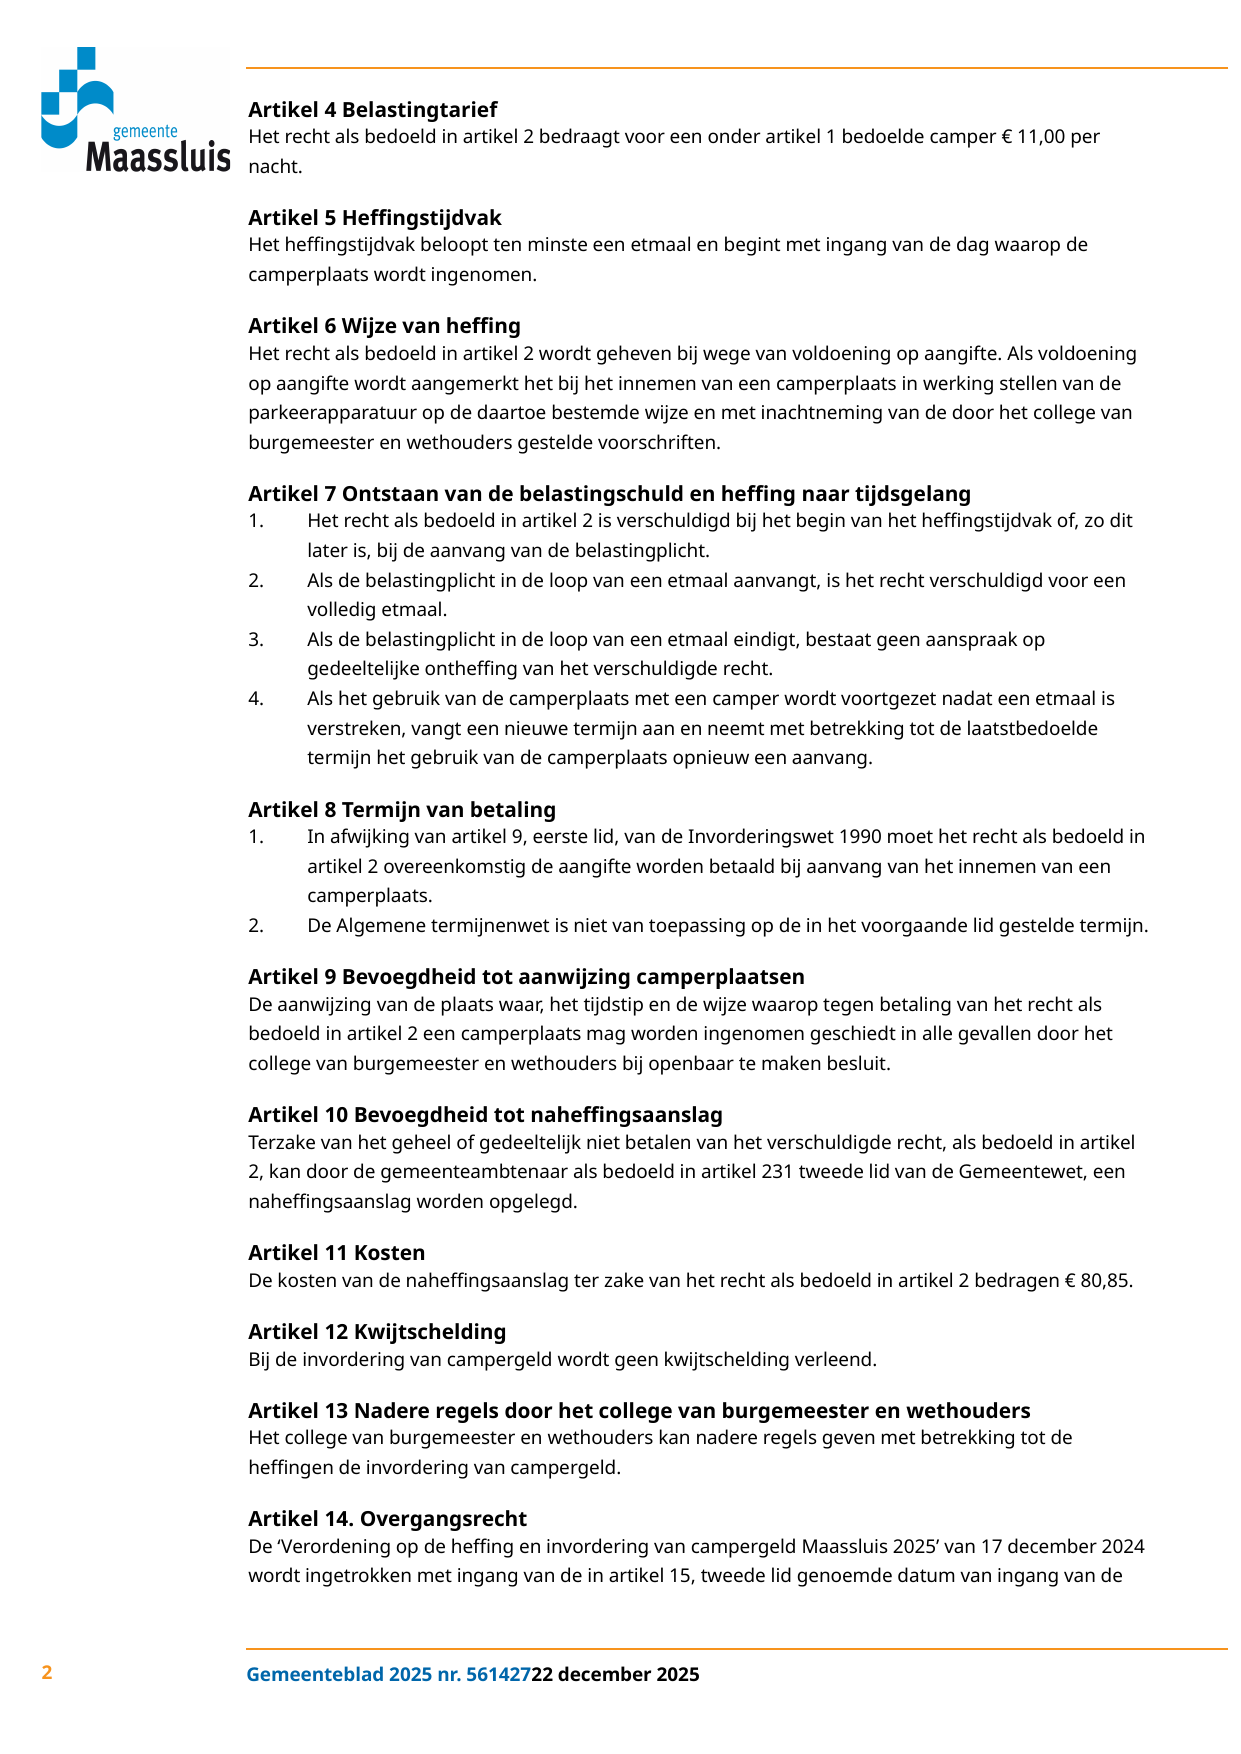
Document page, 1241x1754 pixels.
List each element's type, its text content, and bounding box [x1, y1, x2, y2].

text Artikel 5 Heffingstijdvak [248, 203, 1152, 232]
text De aanwijzing van de plaats waar, het tijdstip en de wijze waarop tegen betaling van het recht als bedoeld in artikel 2 een camperplaats mag worden ingenomen geschiedt in alle gevallen door het college van burgemeester en wethouders bij openbaar te maken besluit. [248, 991, 1152, 1076]
text Terzake van het geheel of gedeeltelijk niet betalen van het verschuldigde recht, als bedoeld in artikel 2, kan door de gemeenteambtenaar als bedoeld in artikel 231 tweede lid van de Gemeentewet, een naheffingsaanslag worden opgelegd. [248, 1129, 1152, 1214]
text Artikel 4 Belastingtarief [248, 95, 1152, 123]
list In afwijking van artikel 9, eerste lid, van de Invorderingswet 1990 moet het recht als bedoeld in artikel 2 overeenkomstig de aangifte worden betaald bij aanvang van het innemen van een camperplaats. [248, 823, 1152, 908]
text Het heffingstijdvak beloopt ten minste een etmaal en begint met ingang van de dag waarop de camperplaats wordt ingenomen. [248, 232, 1152, 287]
text Artikel 9 Bevoegdheid tot aanwijzing camperplaatsen [248, 962, 1152, 991]
text Artikel 13 Nadere regels door het college van burgemeester en wethouders [248, 1396, 1152, 1424]
list Het recht als bedoeld in artikel 2 is verschuldigd bij het begin van het heffingstijdvak of, zo dit later is, bij de aanvang van de belastingplicht. [248, 508, 1152, 563]
text Artikel 11 Kosten [248, 1238, 1152, 1267]
picture [41, 47, 231, 172]
text Artikel 8 Termijn van betaling [248, 795, 1152, 823]
text Het college van burgemeester en wethouders kan nadere regels geven met betrekking tot de heffingen de invordering van campergeld. [248, 1424, 1152, 1480]
text Artikel 12 Kwijtschelding [248, 1317, 1152, 1346]
text Het recht als bedoeld in artikel 2 bedraagt voor een onder artikel 1 bedoelde camper € 11,00 per nacht. [248, 123, 1152, 178]
list De Algemene termijnenwet is niet van toepassing op de in het voorgaande lid gestelde termijn. [248, 912, 1152, 938]
text Artikel 10 Bevoegdheid tot naheffingsaanslag [248, 1100, 1152, 1129]
text Artikel 7 Ontstaan van de belastingschuld en heffing naar tijdsgelang [248, 479, 1152, 508]
list Als de belastingplicht in de loop van een etmaal aanvangt, is het recht verschuldigd voor een volledig etmaal. [248, 567, 1152, 622]
text De ‘Verordening op de heffing en invordering van campergeld Maassluis 2025’ van 17 december 2024 wordt ingetrokken met ingang van de in artikel 15, tweede lid genoemde datum van ingang van de [248, 1533, 1152, 1588]
text Artikel 14. Overgangsrecht [248, 1504, 1152, 1533]
text Het recht als bedoeld in artikel 2 wordt geheven bij wege van voldoening op aangifte. Als voldoening op aangifte wordt aangemerkt het bij het innemen van een camperplaats in werking stellen van de parkeerapparatuur op de daartoe bestemde wijze en met inachtneming van de door het college van burgemeester en wethouders gestelde voorschriften. [248, 340, 1152, 454]
list Als de belastingplicht in de loop van een etmaal eindigt, bestaat geen aanspraak op gedeeltelijke ontheffing van het verschuldigde recht. [248, 626, 1152, 681]
list Als het gebruik van de camperplaats met een camper wordt voortgezet nadat een etmaal is verstreken, vangt een nieuwe termijn aan en neemt met betrekking tot de laatstbedoelde termijn het gebruik van de camperplaats opnieuw een aanvang. [248, 685, 1152, 770]
text De kosten van de naheffingsaanslag ter zake van het recht als bedoeld in artikel 2 bedragen € 80,85. [248, 1267, 1152, 1293]
text Bij de invordering van campergeld wordt geen kwijtschelding verleend. [248, 1346, 1152, 1371]
picture [41, 47, 77, 92]
text Artikel 6 Wijze van heffing [248, 312, 1152, 340]
